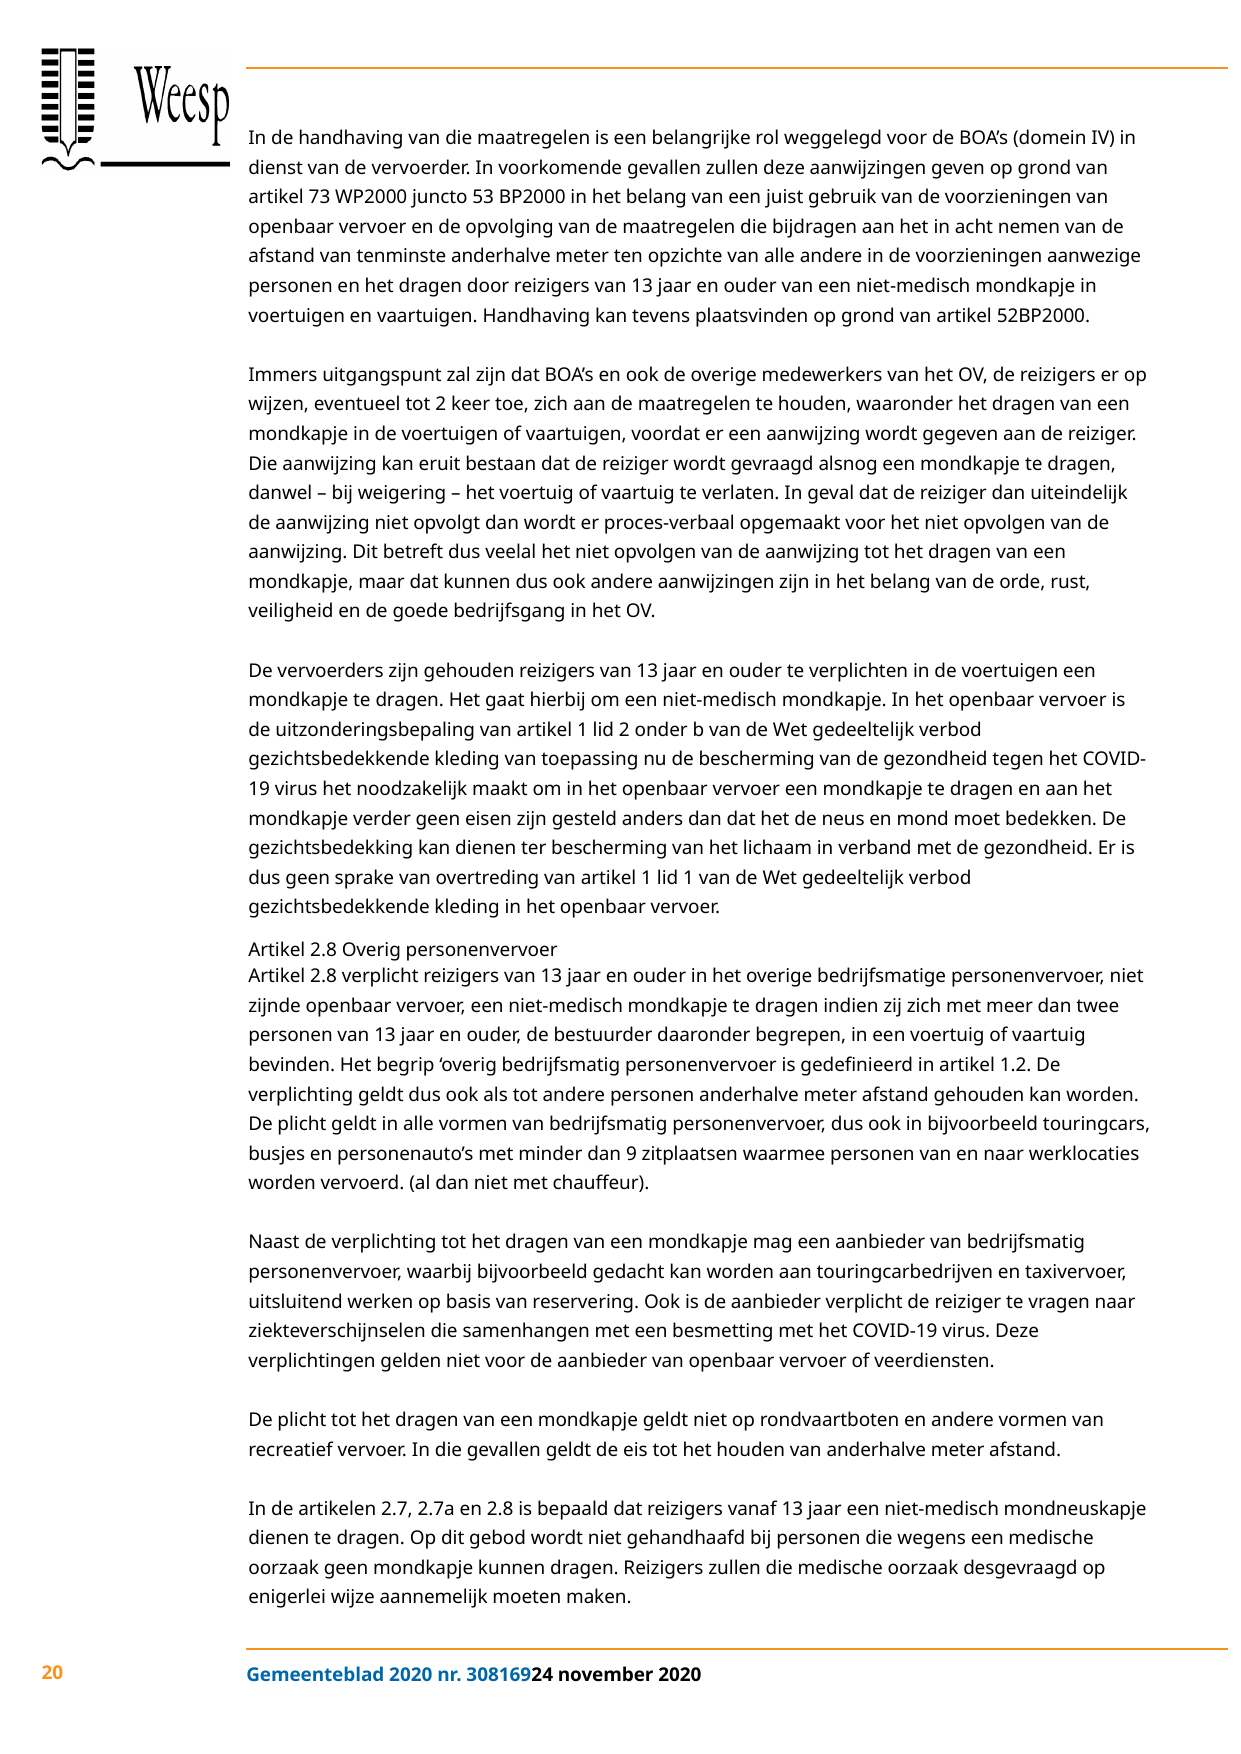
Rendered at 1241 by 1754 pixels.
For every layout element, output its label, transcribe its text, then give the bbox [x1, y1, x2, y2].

text Artikel 2.8 Overig personenvervoer [248, 937, 1152, 962]
picture [41, 47, 231, 172]
text In de artikelen 2.7, 2.7a en 2.8 is bepaald dat reizigers vanaf 13 jaar een niet-medisch mondneuskapje dienen te dragen. Op dit gebod wordt niet gehandhaafd bij personen die wegens een medische oorzaak geen mondkapje kunnen dragen. Reizigers zullen die medische oorzaak desgevraagd op enigerlei wijze aannemelijk moeten maken. [248, 1495, 1152, 1609]
text Artikel 2.8 verplicht reizigers van 13 jaar en ouder in het overige bedrijfsmatige personenvervoer, niet zijnde openbaar vervoer, een niet-medisch mondkapje te dragen indien zij zich met meer dan twee personen van 13 jaar en ouder, de bestuurder daaronder begrepen, in een voertuig of vaartuig bevinden. Het begrip ‘overig bedrijfsmatig personenvervoer is gedefinieerd in artikel 1.2. De verplichting geldt dus ook als tot andere personen anderhalve meter afstand gehouden kan worden. De plicht geldt in alle vormen van bedrijfsmatig personenvervoer, dus ook in bijvoorbeeld touringcars, busjes en personenauto’s met minder dan 9 zitplaatsen waarmee personen van en naar werklocaties worden vervoerd. (al dan niet met chauffeur). [248, 962, 1152, 1195]
text De plicht tot het dragen van een mondkapje geldt niet op rondvaartboten en andere vormen van recreatief vervoer. In die gevallen geldt de eis tot het houden van anderhalve meter afstand. [248, 1406, 1152, 1461]
text De vervoerders zijn gehouden reizigers van 13 jaar en ouder te verplichten in de voertuigen een mondkapje te dragen. Het gaat hierbij om een niet-medisch mondkapje. In het openbaar vervoer is de uitzonderingsbepaling van artikel 1 lid 2 onder b van de Wet gedeeltelijk verbod gezichtsbedekkende kleding van toepassing nu de bescherming van de gezondheid tegen het COVID-19 virus het noodzakelijk maakt om in het openbaar vervoer een mondkapje te dragen en aan het mondkapje verder geen eisen zijn gesteld anders dan dat het de neus en mond moet bedekken. De gezichtsbedekking kan dienen ter bescherming van het lichaam in verband met de gezondheid. Er is dus geen sprake van overtreding van artikel 1 lid 1 van de Wet gedeeltelijk verbod gezichtsbedekkende kleding in het openbaar vervoer. [248, 657, 1152, 919]
text Naast de verplichting tot het dragen van een mondkapje mag een aanbieder van bedrijfsmatig personenvervoer, waarbij bijvoorbeeld gedacht kan worden aan touringcarbedrijven en taxivervoer, uitsluitend werken op basis van reservering. Ook is de aanbieder verplicht de reiziger te vragen naar ziekteverschijnselen die samenhangen met een besmetting met het COVID-19 virus. Deze verplichtingen gelden niet voor de aanbieder van openbaar vervoer of veerdiensten. [248, 1229, 1152, 1373]
text Immers uitgangspunt zal zijn dat BOA’s en ook de overige medewerkers van het OV, de reizigers er op wijzen, eventueel tot 2 keer toe, zich aan de maatregelen te houden, waaronder het dragen van een mondkapje in de voertuigen of vaartuigen, voordat er een aanwijzing wordt gegeven aan de reiziger. Die aanwijzing kan eruit bestaan dat de reiziger wordt gevraagd alsnog een mondkapje te dragen, danwel – bij weigering – het voertuig of vaartuig te verlaten. In geval dat de reiziger dan uiteindelijk de aanwijzing niet opvolgt dan wordt er proces-verbaal opgemaakt voor het niet opvolgen van de aanwijzing. Dit betreft dus veelal het niet opvolgen van de aanwijzing tot het dragen van een mondkapje, maar dat kunnen dus ook andere aanwijzingen zijn in het belang van de orde, rust, veiligheid en de goede bedrijfsgang in het OV. [248, 361, 1152, 623]
text In de handhaving van die maatregelen is een belangrijke rol weggelegd voor de BOA’s (domein IV) in dienst van de vervoerder. In voorkomende gevallen zullen deze aanwijzingen geven op grond van artikel 73 WP2000 juncto 53 BP2000 in het belang van een juist gebruik van de voorzieningen van openbaar vervoer en de opvolging van de maatregelen die bijdragen aan het in acht nemen van de afstand van tenminste anderhalve meter ten opzichte van alle andere in de voorzieningen aanwezige personen en het dragen door reizigers van 13 jaar en ouder van een niet-medisch mondkapje in voertuigen en vaartuigen. Handhaving kan tevens plaatsvinden op grond van artikel 52BP2000. [248, 124, 1152, 328]
